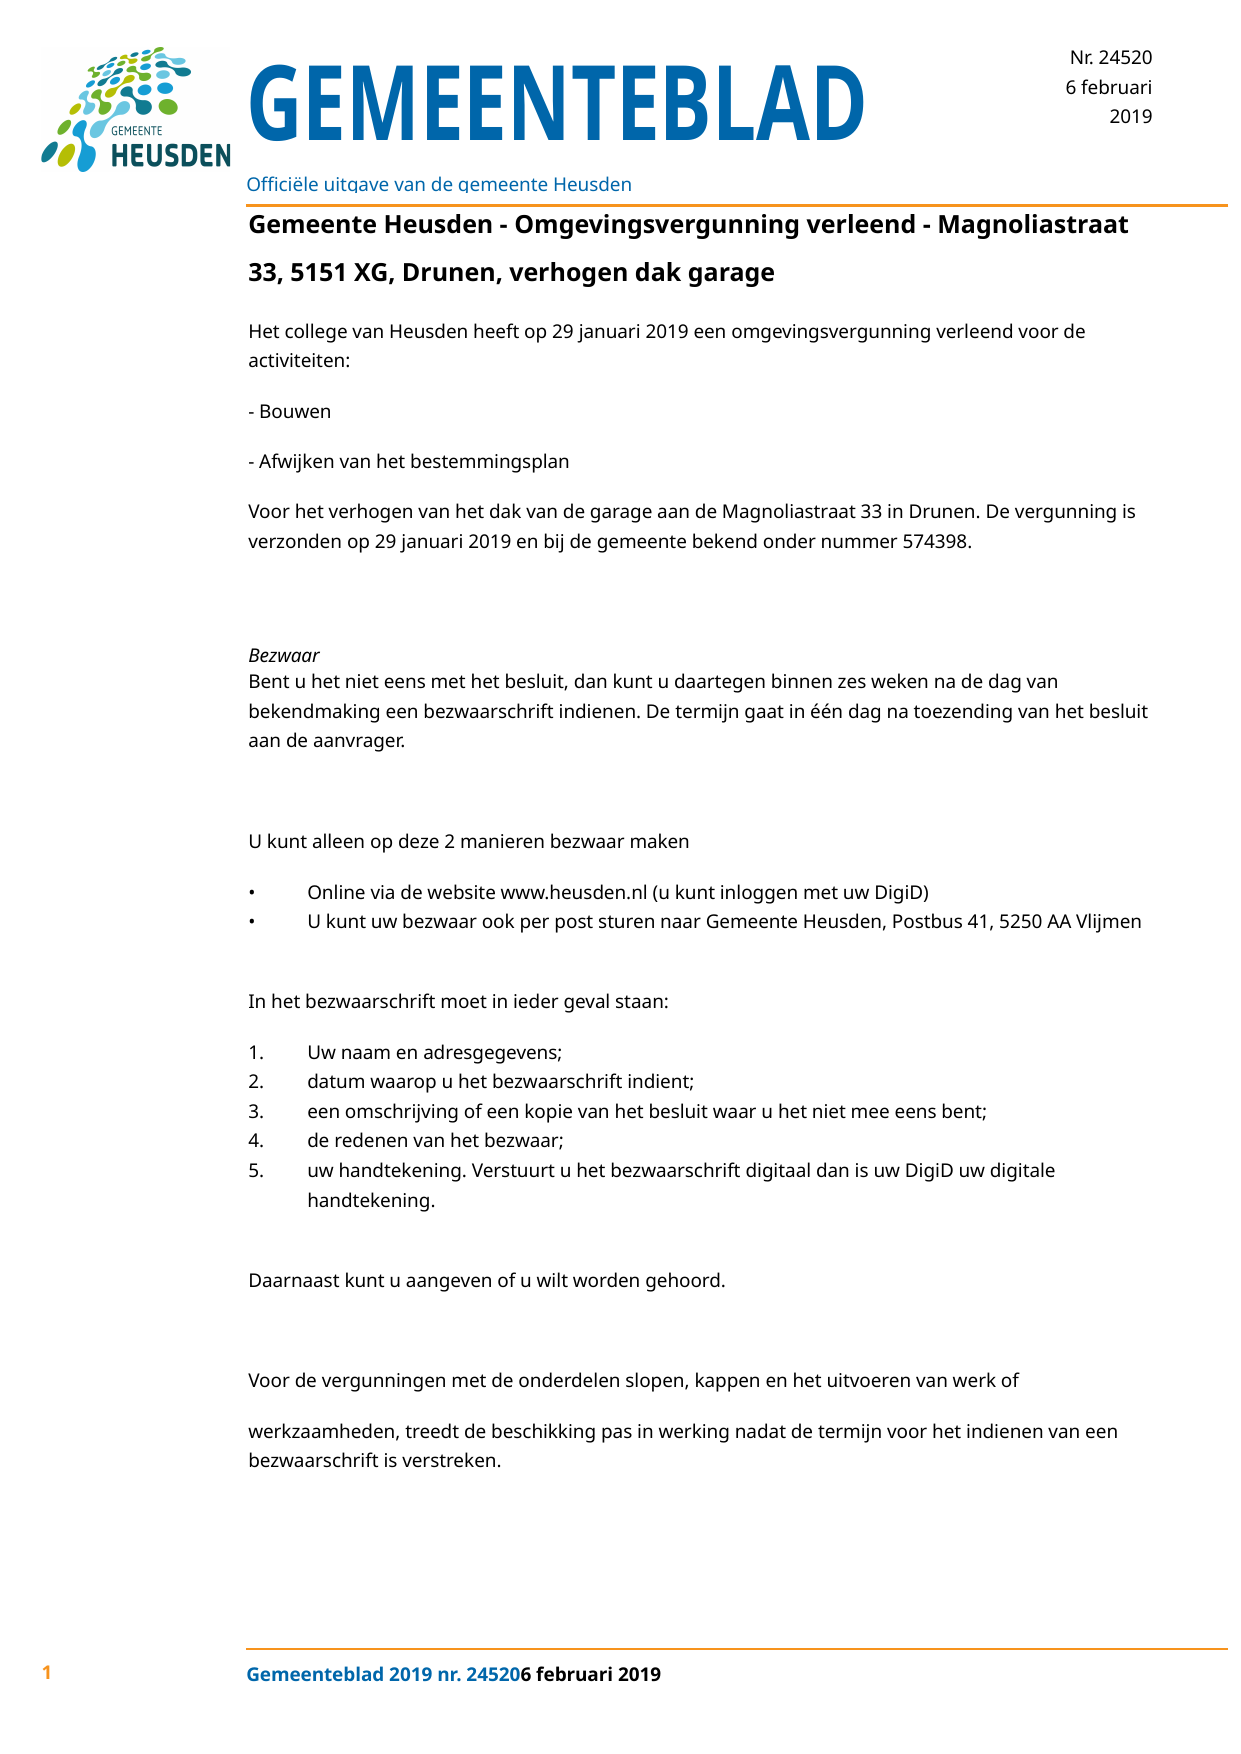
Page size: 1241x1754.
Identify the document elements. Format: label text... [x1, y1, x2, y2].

list datum waarop u het bezwaarschrift indient; [248, 1068, 1152, 1094]
list een omschrijving of een kopie van het besluit waar u het niet mee eens bent; [248, 1098, 1152, 1124]
text - Afwijken van het bestemmingsplan [248, 448, 1152, 474]
text Het college van Heusden heeft op 29 januari 2019 een omgevingsvergunning verleend voor de activiteiten: [248, 318, 1152, 373]
list uw handtekening. Verstuurt u het bezwaarschrift digitaal dan is uw DigiD uw digitale handtekening. [248, 1157, 1152, 1212]
text Daarnaast kunt u aangeven of u wilt worden gehoord. [248, 1267, 1152, 1292]
list Online via de website www.heusden.nl (u kunt inloggen met uw DigiD) [248, 879, 1152, 904]
text Bent u het niet eens met het besluit, dan kunt u daartegen binnen zes weken na de dag van bekendmaking een bezwaarschrift indienen. De termijn gaat in één dag na toezending van het besluit aan de aanvrager. [248, 668, 1152, 753]
list U kunt uw bezwaar ook per post sturen naar Gemeente Heusden, Postbus 41, 5250 AA Vlijmen [248, 908, 1152, 934]
list Uw naam en adresgegevens; [248, 1039, 1152, 1064]
list de redenen van het bezwaar; [248, 1128, 1152, 1153]
text werkzaamheden, treedt de beschikking pas in werking nadat de termijn voor het indienen van een bezwaarschrift is verstreken. [248, 1418, 1152, 1473]
text Bezwaar [248, 643, 1152, 668]
text Voor het verhogen van het dak van de garage aan de Magnoliastraat 33 in Drunen. De vergunning is verzonden op 29 januari 2019 en bij de gemeente bekend onder nummer 574398. [248, 499, 1152, 554]
text - Bouwen [248, 398, 1152, 424]
text Voor de vergunningen met de onderdelen slopen, kappen en het uitvoeren van werk of [248, 1368, 1152, 1393]
text In het bezwaarschrift moet in ieder geval staan: [248, 988, 1152, 1014]
text U kunt alleen op deze 2 manieren bezwaar maken [248, 828, 1152, 854]
picture [41, 47, 231, 172]
text Gemeente Heusden - Omgevingsvergunning verleend - Magnoliastraat 33, 5151 XG, Drunen, verhogen dak garage [248, 207, 1152, 288]
